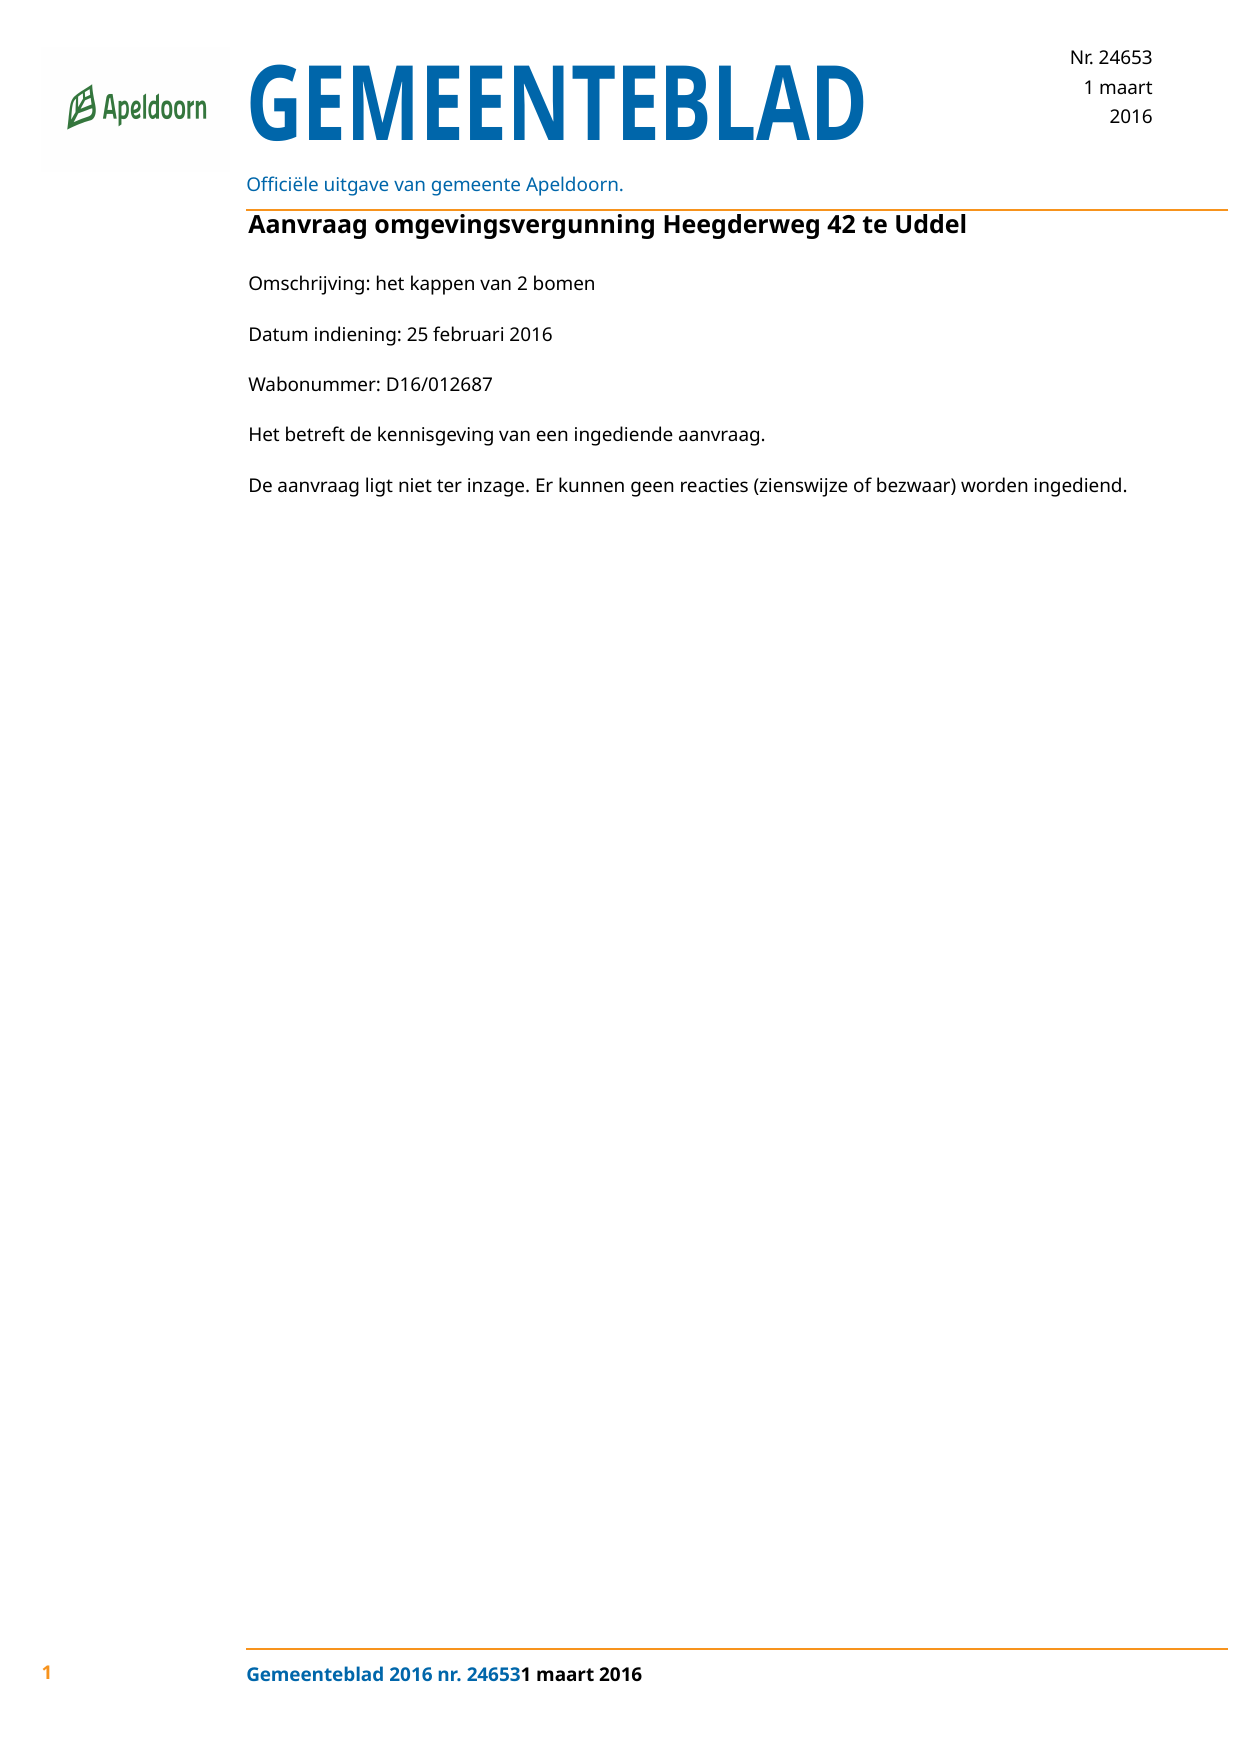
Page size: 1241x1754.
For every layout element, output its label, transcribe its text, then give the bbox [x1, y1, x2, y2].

picture [41, 47, 231, 172]
text De aanvraag ligt niet ter inzage. Er kunnen geen reacties (zienswijze of bezwaar) worden ingediend. [248, 472, 1152, 498]
text Aanvraag omgevingsvergunning Heegderweg 42 te Uddel [248, 211, 1152, 241]
text Omschrijving: het kappen van 2 bomen [248, 270, 1152, 296]
text Datum indiening: 25 februari 2016 [248, 321, 1152, 346]
text Wabonummer: D16/012687 [248, 371, 1152, 397]
text Het betreft de kennisgeving van een ingediende aanvraag. [248, 422, 1152, 447]
